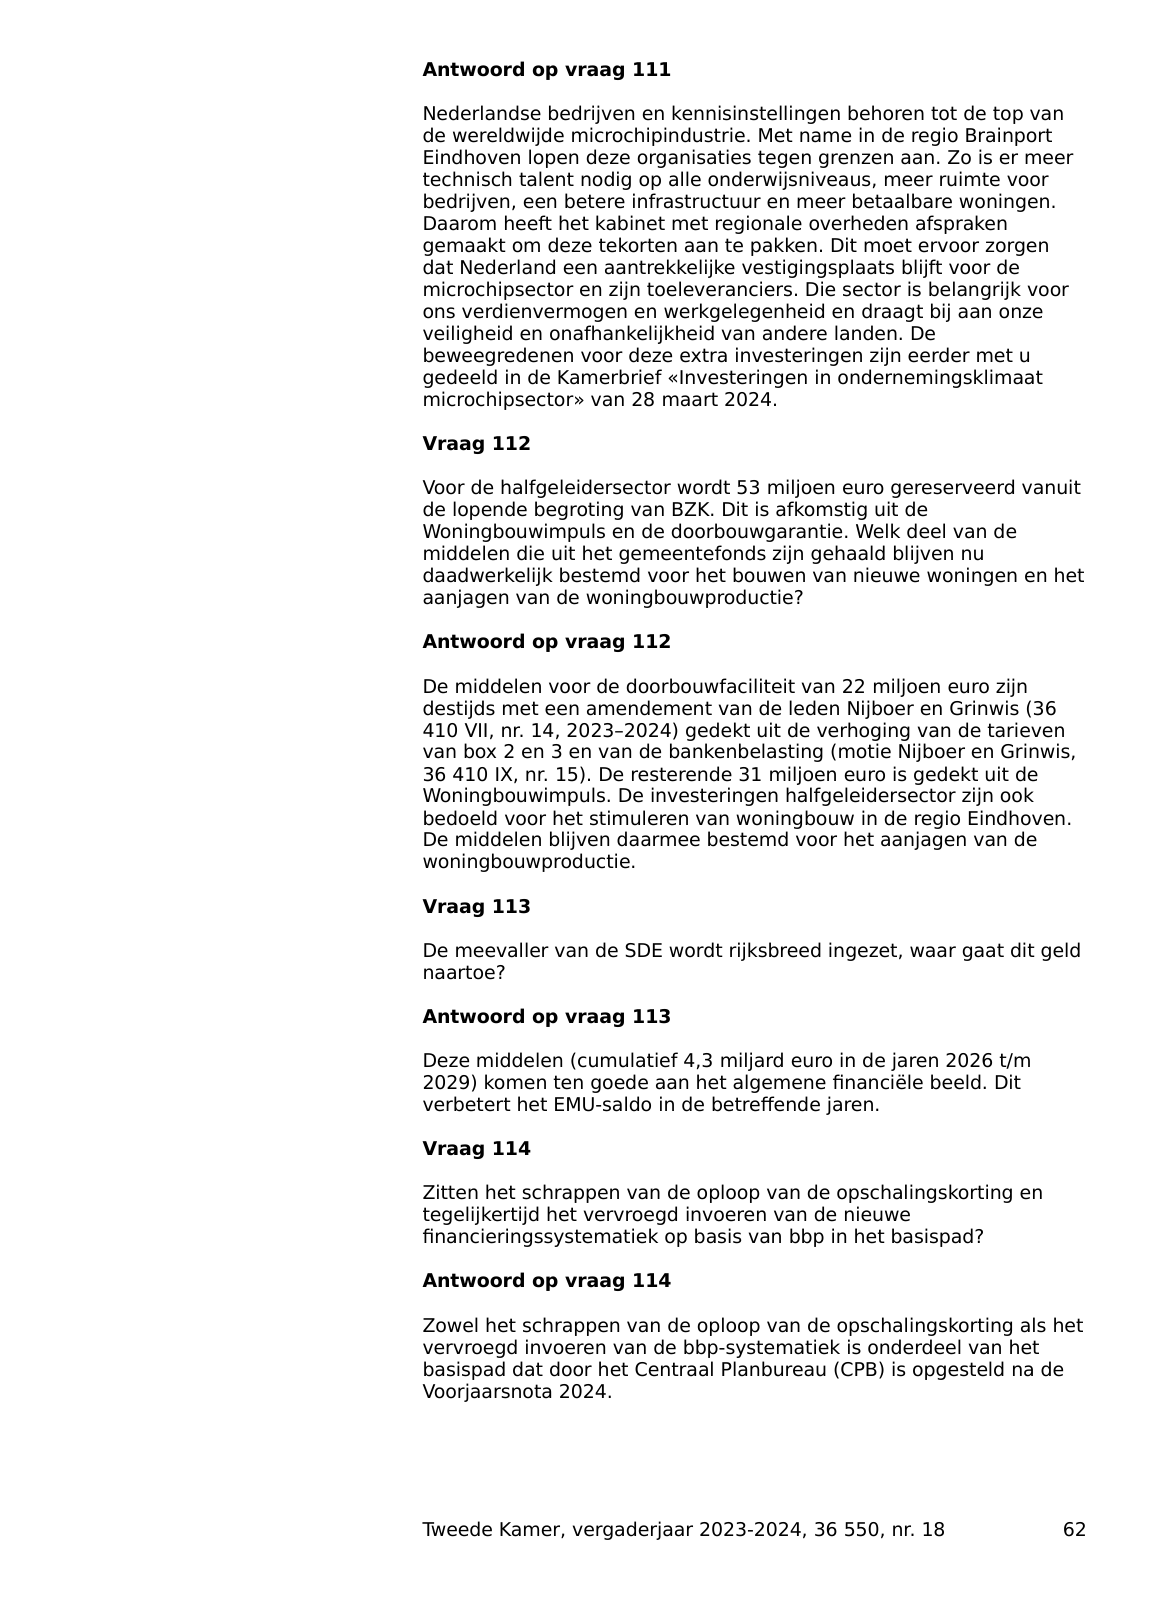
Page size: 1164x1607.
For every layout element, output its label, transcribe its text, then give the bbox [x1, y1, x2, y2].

text Nederlandse bedrijven en kennisinstellingen behoren tot de top van de wereldwijde microchipindustrie. Met name in de regio Brainport Eindhoven lopen deze organisaties tegen grenzen aan. Zo is er meer technisch talent nodig op alle onderwijsniveaus, meer ruimte voor bedrijven, een betere infrastructuur en meer betaalbare woningen. Daarom heeft het kabinet met regionale overheden afspraken gemaakt om deze tekorten aan te pakken. Dit moet ervoor zorgen dat Nederland een aantrekkelijke vestigingsplaats blijft voor de microchipsector en zijn toeleveranciers. Die sector is belangrijk voor ons verdienvermogen en werkgelegenheid en draagt bij aan onze veiligheid en onafhankelijkheid van andere landen. De beweegredenen voor deze extra investeringen zijn eerder met u gedeeld in de Kamerbrief «Investeringen in ondernemingsklimaat microchipsector» van 28 maart 2024. [422, 103, 1087, 411]
subtitle Antwoord op vraag 111 [422, 59, 1087, 81]
subtitle Antwoord op vraag 114 [422, 1270, 1087, 1292]
subtitle Antwoord op vraag 112 [422, 631, 1087, 653]
text De meevaller van de SDE wordt rijksbreed ingezet, waar gaat dit geld naartoe? [422, 940, 1087, 984]
subtitle Vraag 112 [422, 433, 1087, 455]
text De middelen voor de doorbouwfaciliteit van 22 miljoen euro zijn destijds met een amendement van de leden Nijboer en Grinwis (36 410 VII, nr. 14, 2023–2024) gedekt uit de verhoging van de tarieven van box 2 en 3 en van de bankenbelasting (motie Nijboer en Grinwis, 36 410 IX, nr. 15). De resterende 31 miljoen euro is gedekt uit de Woningbouwimpuls. De investeringen halfgeleidersector zijn ook bedoeld voor het stimuleren van woningbouw in de regio Eindhoven. De middelen blijven daarmee bestemd voor het aanjagen van de woningbouwproductie. [422, 676, 1087, 873]
text Deze middelen (cumulatief 4,3 miljard euro in de jaren 2026 t/m 2029) komen ten goede aan het algemene financiële beeld. Dit verbetert het EMU-saldo in de betreffende jaren. [422, 1050, 1087, 1116]
subtitle Vraag 113 [422, 896, 1087, 917]
subtitle Vraag 114 [422, 1138, 1087, 1160]
text Zitten het schrappen van de oploop van de opschalingskorting en tegelijkertijd het vervroegd invoeren van de nieuwe financieringssystematiek op basis van bbp in het basispad? [422, 1182, 1087, 1248]
text Zowel het schrappen van de oploop van de opschalingskorting als het vervroegd invoeren van de bbp-systematiek is onderdeel van het basispad dat door het Centraal Planbureau (CPB) is opgesteld na de Voorjaarsnota 2024. [422, 1314, 1087, 1402]
subtitle Antwoord op vraag 113 [422, 1006, 1087, 1028]
text Voor de halfgeleidersector wordt 53 miljoen euro gereserveerd vanuit de lopende begroting van BZK. Dit is afkomstig uit de Woningbouwimpuls en de doorbouwgarantie. Welk deel van de middelen die uit het gemeentefonds zijn gehaald blijven nu daadwerkelijk bestemd voor het bouwen van nieuwe woningen en het aanjagen van de woningbouwproductie? [422, 477, 1087, 609]
